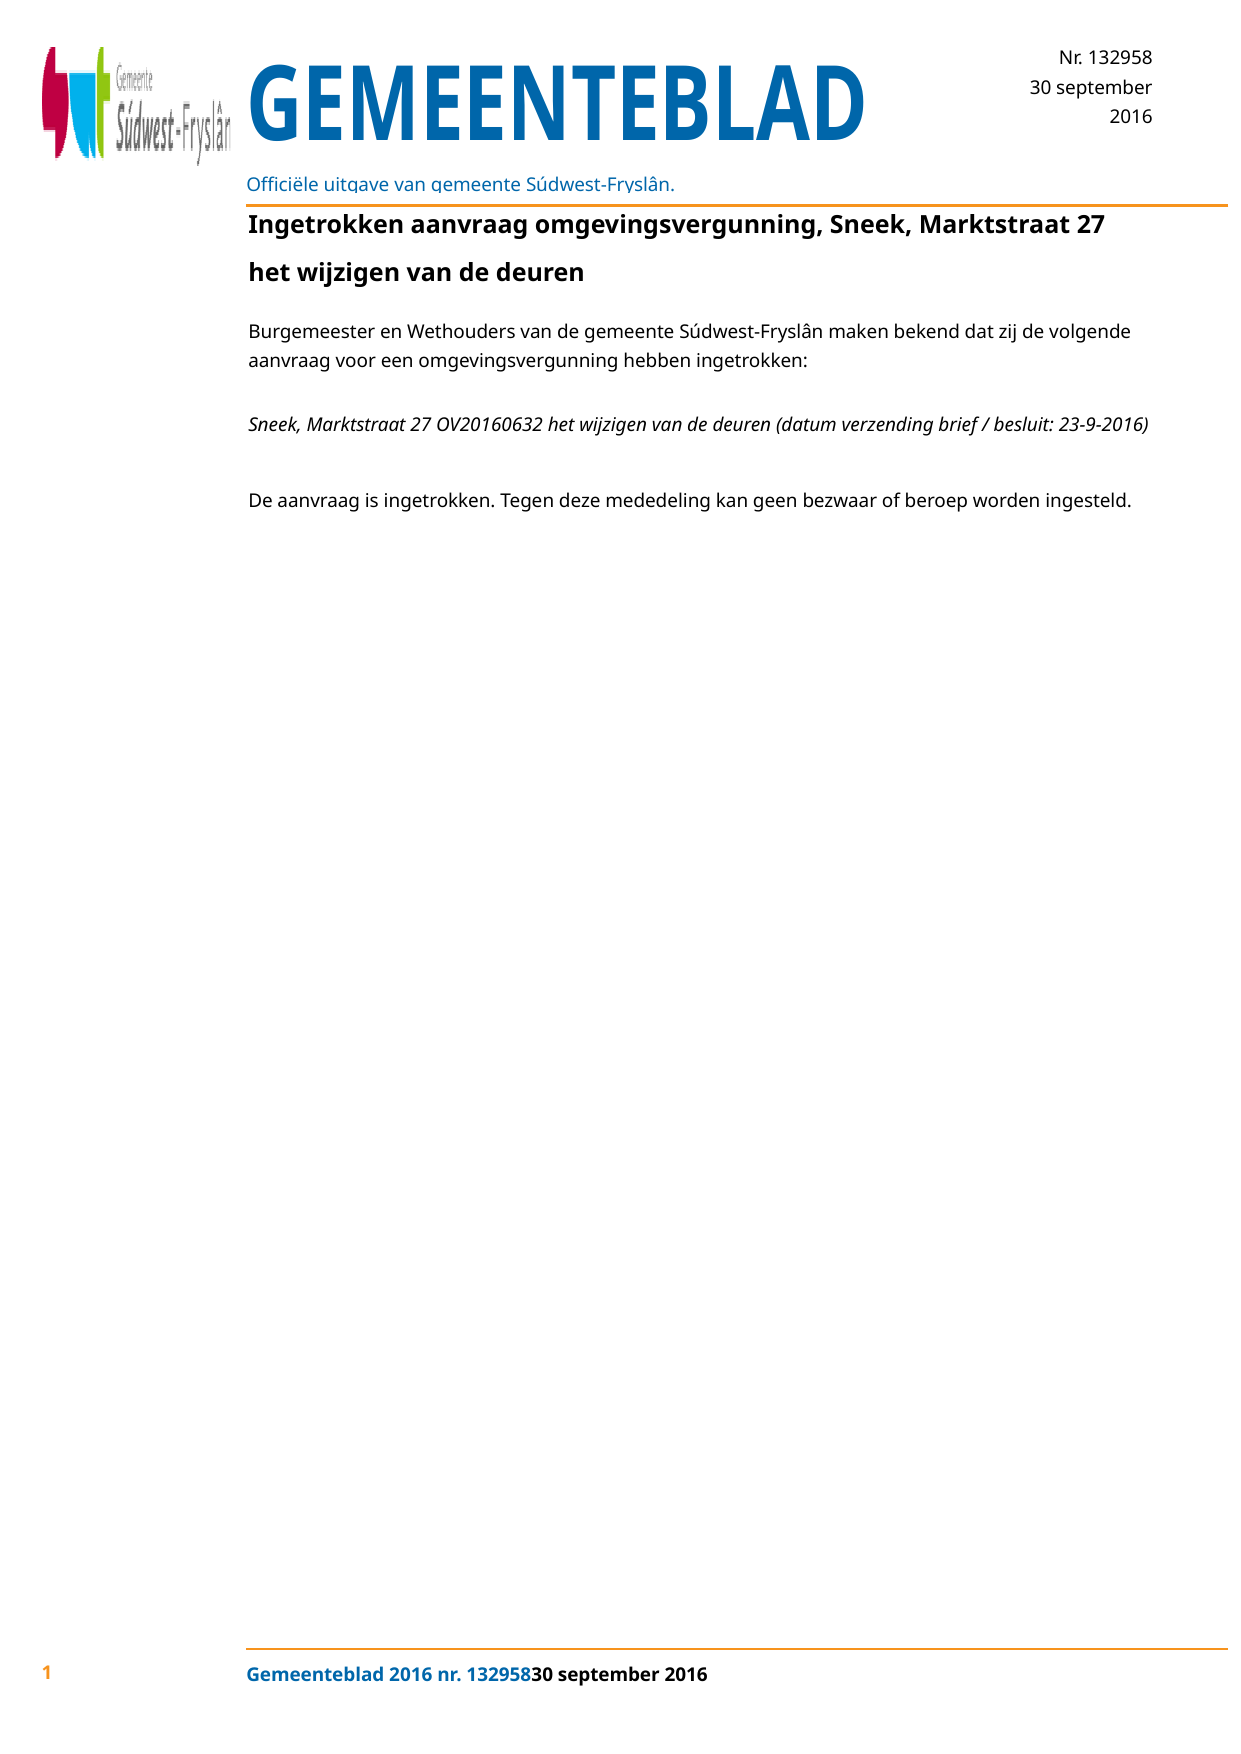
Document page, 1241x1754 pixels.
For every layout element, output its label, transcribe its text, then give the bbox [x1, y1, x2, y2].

text Burgemeester en Wethouders van de gemeente Súdwest-Fryslân maken bekend dat zij de volgende aanvraag voor een omgevingsvergunning hebben ingetrokken: [248, 318, 1152, 373]
text Sneek, Marktstraat 27 OV20160632 het wijzigen van de deuren (datum verzending brief / besluit: 23-9-2016) [248, 411, 1152, 437]
text Ingetrokken aanvraag omgevingsvergunning, Sneek, Marktstraat 27 het wijzigen van de deuren [248, 207, 1152, 288]
picture [41, 47, 231, 172]
text De aanvraag is ingetrokken. Tegen deze mededeling kan geen bezwaar of beroep worden ingesteld. [248, 488, 1152, 513]
